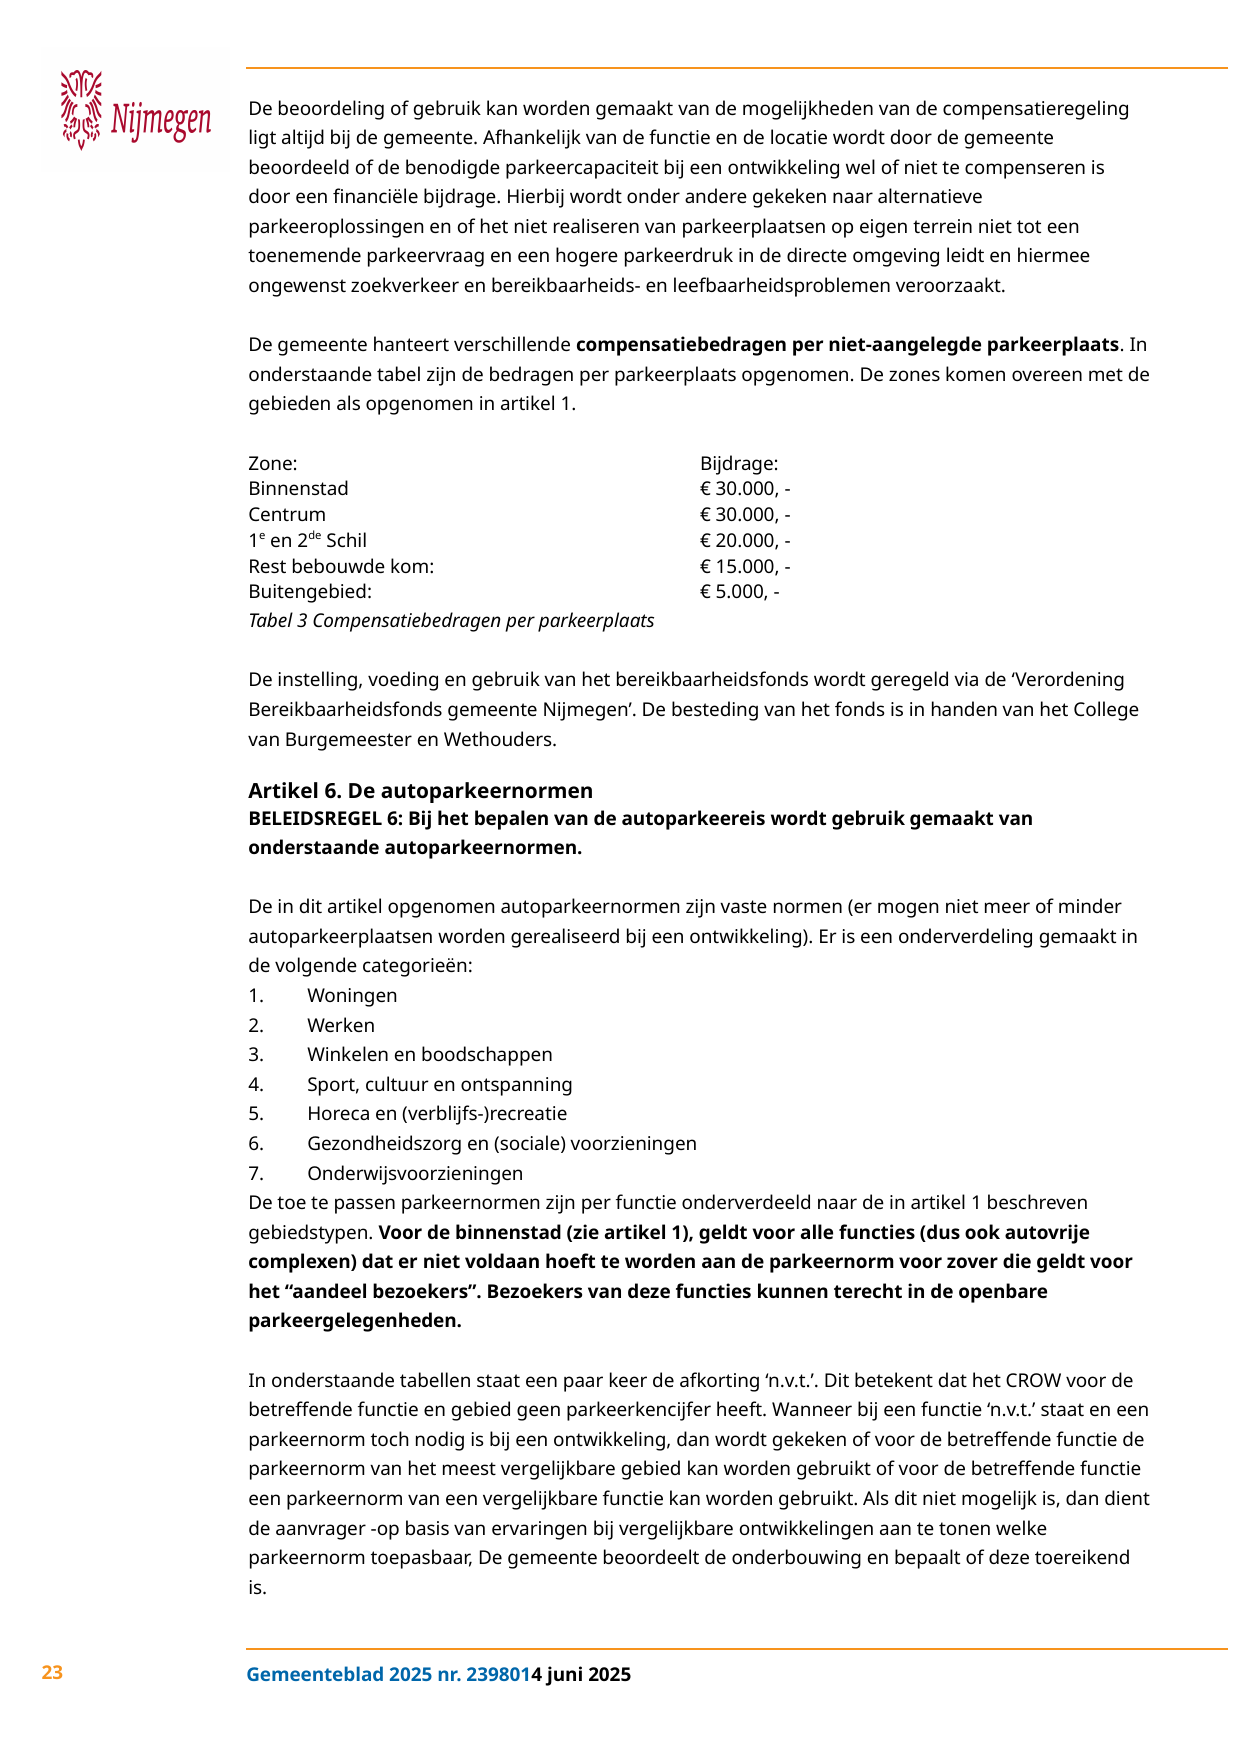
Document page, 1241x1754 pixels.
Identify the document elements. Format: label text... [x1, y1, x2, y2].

list Winkelen en boodschappen [248, 1041, 1152, 1067]
list Gezondheidszorg en (sociale) voorzieningen [248, 1130, 1152, 1156]
table_cell Buitengebied: [248, 579, 700, 604]
table_cell € 30.000, - [700, 501, 1152, 527]
text De in dit artikel opgenomen autoparkeernormen zijn vaste normen (er mogen niet meer of minder autoparkeerplaatsen worden gerealiseerd bij een ontwikkeling). Er is een onderverdeling gemaakt in de volgende categorieën: [248, 893, 1152, 978]
text Artikel 6. De autoparkeernormen [248, 776, 1152, 805]
list Werken [248, 1012, 1152, 1037]
list Sport, cultuur en ontspanning [248, 1071, 1152, 1097]
text De toe te passen parkeernormen zijn per functie onderverdeeld naar de in artikel 1 beschreven gebiedstypen. Voor de binnenstad (zie artikel 1), geldt voor alle functies (dus ook autovrije complexen) dat er niet voldaan hoeft te worden aan de parkeernorm voor zover die geldt voor het “aandeel bezoekers”. Bezoekers van deze functies kunnen terecht in de openbare parkeergelegenheden. [248, 1189, 1152, 1333]
list Woningen [248, 982, 1152, 1008]
list Onderwijsvoorzieningen [248, 1160, 1152, 1185]
table_header Bijdrage: [700, 450, 1152, 476]
table_cell Binnenstad [248, 476, 700, 501]
list Horeca en (verblijfs-)recreatie [248, 1101, 1152, 1126]
picture [41, 47, 231, 172]
text De gemeente hanteert verschillende compensatiebedragen per niet-aangelegde parkeerplaats. In onderstaande tabel zijn de bedragen per parkeerplaats opgenomen. De zones komen overeen met de gebieden als opgenomen in artikel 1. [248, 331, 1152, 416]
table_cell € 30.000, - [700, 476, 1152, 501]
text In onderstaande tabellen staat een paar keer de afkorting ‘n.v.t.’. Dit betekent dat het CROW voor de betreffende functie en gebied geen parkeerkencijfer heeft. Wanneer bij een functie ‘n.v.t.’ staat en een parkeernorm toch nodig is bij een ontwikkeling, dan wordt gekeken of voor de betreffende functie de parkeernorm van het meest vergelijkbare gebied kan worden gebruikt of voor de betreffende functie een parkeernorm van een vergelijkbare functie kan worden gebruikt. Als dit niet mogelijk is, dan dient de aanvrager -op basis van ervaringen bij vergelijkbare ontwikkelingen aan te tonen welke parkeernorm toepasbaar, De gemeente beoordeelt de onderbouwing en bepaalt of deze toereikend is. [248, 1367, 1152, 1599]
table_cell Rest bebouwde kom: [248, 553, 700, 578]
table_cell 1e en 2de Schil [248, 527, 700, 553]
table_cell € 15.000, - [700, 553, 1152, 578]
text De instelling, voeding en gebruik van het bereikbaarheidsfonds wordt geregeld via de ‘Verordening Bereikbaarheidsfonds gemeente Nijmegen’. De besteding van het fonds is in handen van het College van Burgemeester en Wethouders. [248, 667, 1152, 752]
table_cell Centrum [248, 501, 700, 527]
text De beoordeling of gebruik kan worden gemaakt van de mogelijkheden van de compensatieregeling ligt altijd bij de gemeente. Afhankelijk van de functie en de locatie wordt door de gemeente beoordeeld of de benodigde parkeercapaciteit bij een ontwikkeling wel of niet te compenseren is door een financiële bijdrage. Hierbij wordt onder andere gekeken naar alternatieve parkeeroplossingen en of het niet realiseren van parkeerplaatsen op eigen terrein niet tot een toenemende parkeervraag en een hogere parkeerdruk in de directe omgeving leidt en hiermee ongewenst zoekverkeer en bereikbaarheids- en leefbaarheidsproblemen veroorzaakt. [248, 95, 1152, 298]
text Tabel 3 Compensatiebedragen per parkeerplaats [248, 607, 1152, 633]
table_cell € 20.000, - [700, 527, 1152, 553]
table_cell € 5.000, - [700, 579, 1152, 604]
table_header Zone: [248, 450, 700, 476]
text BELEIDSREGEL 6: Bij het bepalen van de autoparkeereis wordt gebruik gemaakt van onderstaande autoparkeernormen. [248, 805, 1152, 860]
